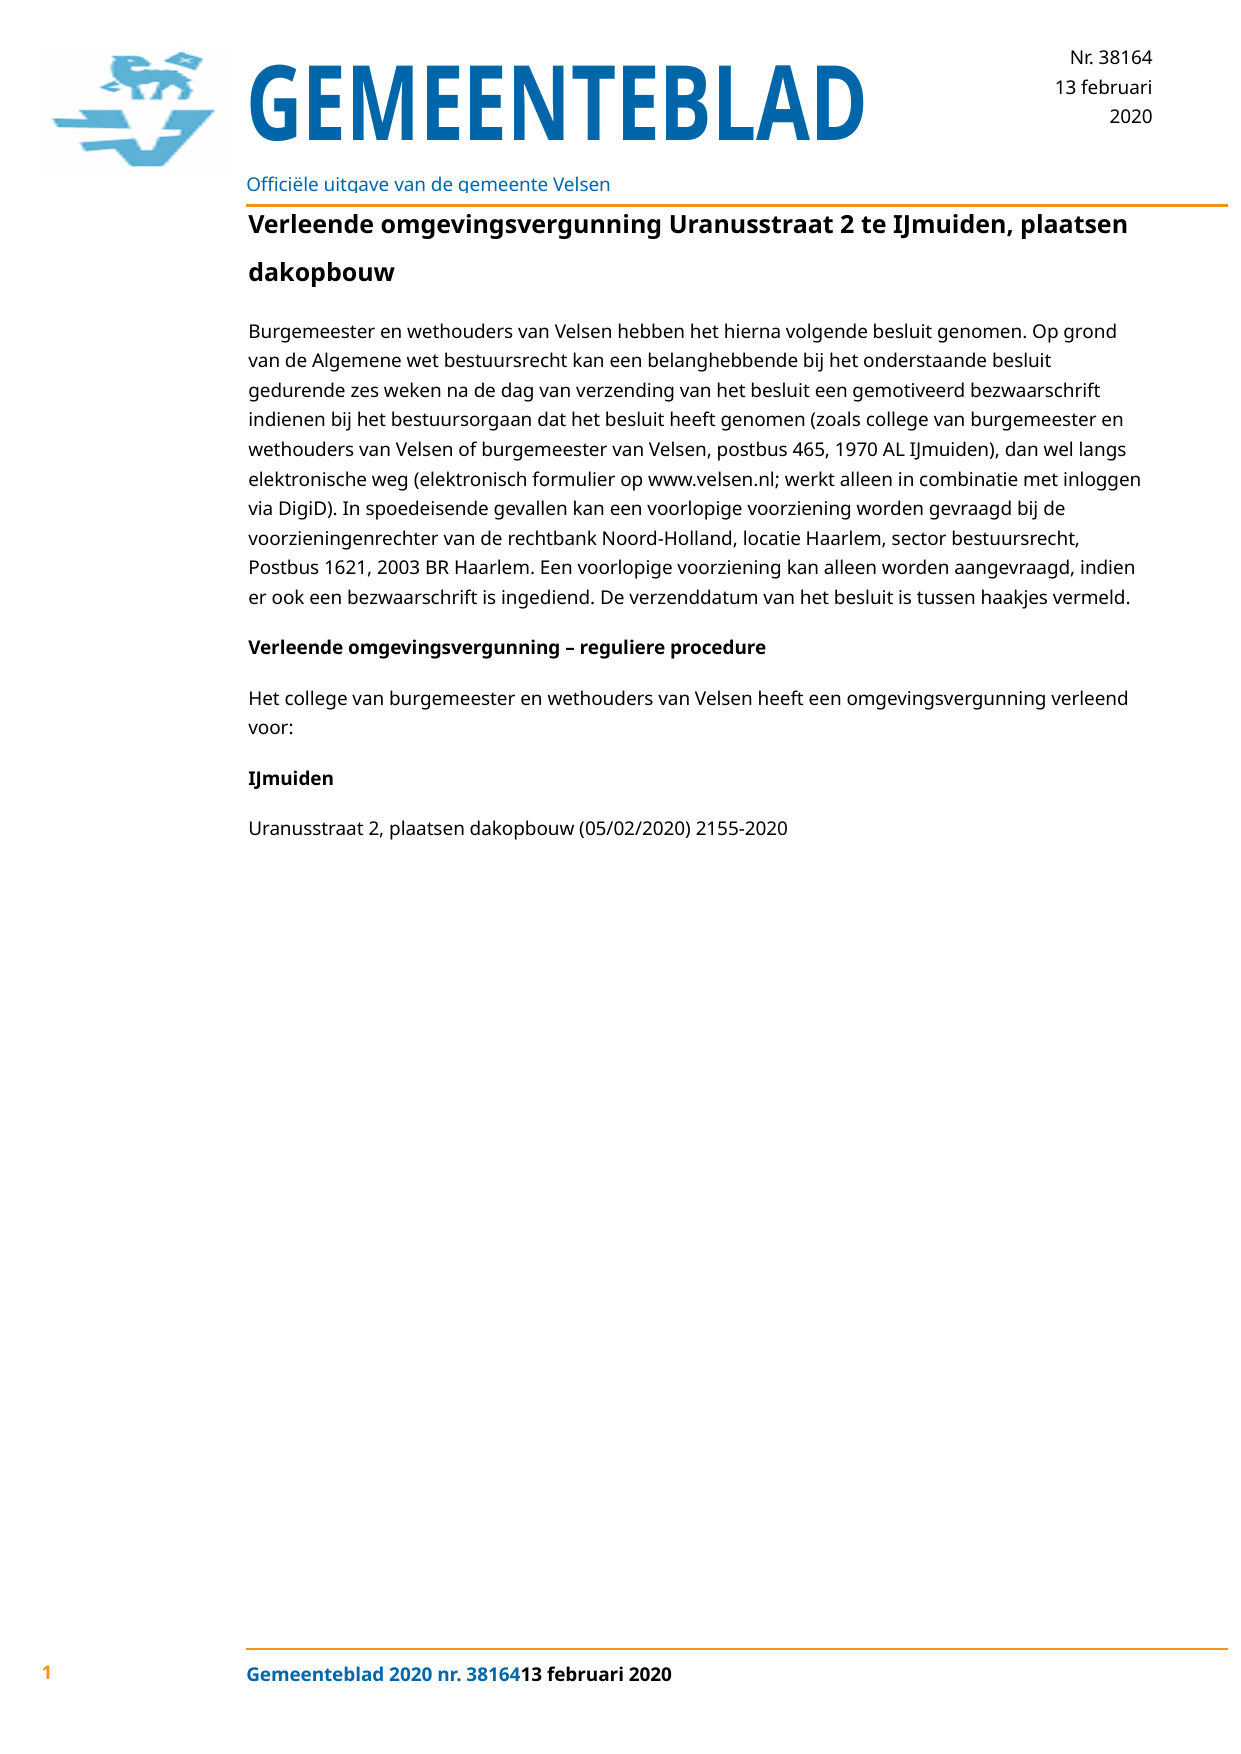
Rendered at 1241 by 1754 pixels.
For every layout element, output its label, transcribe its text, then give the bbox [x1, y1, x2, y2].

picture [41, 47, 231, 172]
text Het college van burgemeester en wethouders van Velsen heeft een omgevingsvergunning verleend voor: [248, 685, 1152, 740]
text Verleende omgevingsvergunning Uranusstraat 2 te IJmuiden, plaatsen dakopbouw [248, 207, 1152, 288]
text Uranusstraat 2, plaatsen dakopbouw (05/02/2020) 2155-2020 [248, 815, 1152, 841]
text IJmuiden [248, 765, 1152, 791]
text Burgemeester en wethouders van Velsen hebben het hierna volgende besluit genomen. Op grond van de Algemene wet bestuursrecht kan een belanghebbende bij het onderstaande besluit gedurende zes weken na de dag van verzending van het besluit een gemotiveerd bezwaarschrift indienen bij het bestuursorgaan dat het besluit heeft genomen (zoals college van burgemeester en wethouders van Velsen of burgemeester van Velsen, postbus 465, 1970 AL IJmuiden), dan wel langs elektronische weg (elektronisch formulier op www.velsen.nl; werkt alleen in combinatie met inloggen via DigiD). In spoedeisende gevallen kan een voorlopige voorziening worden gevraagd bij de voorzieningenrechter van de rechtbank Noord-Holland, locatie Haarlem, sector bestuursrecht, Postbus 1621, 2003 BR Haarlem. Een voorlopige voorziening kan alleen worden aangevraagd, indien er ook een bezwaarschrift is ingediend. De verzenddatum van het besluit is tussen haakjes vermeld. [248, 318, 1152, 610]
text Verleende omgevingsvergunning – reguliere procedure [248, 634, 1152, 660]
